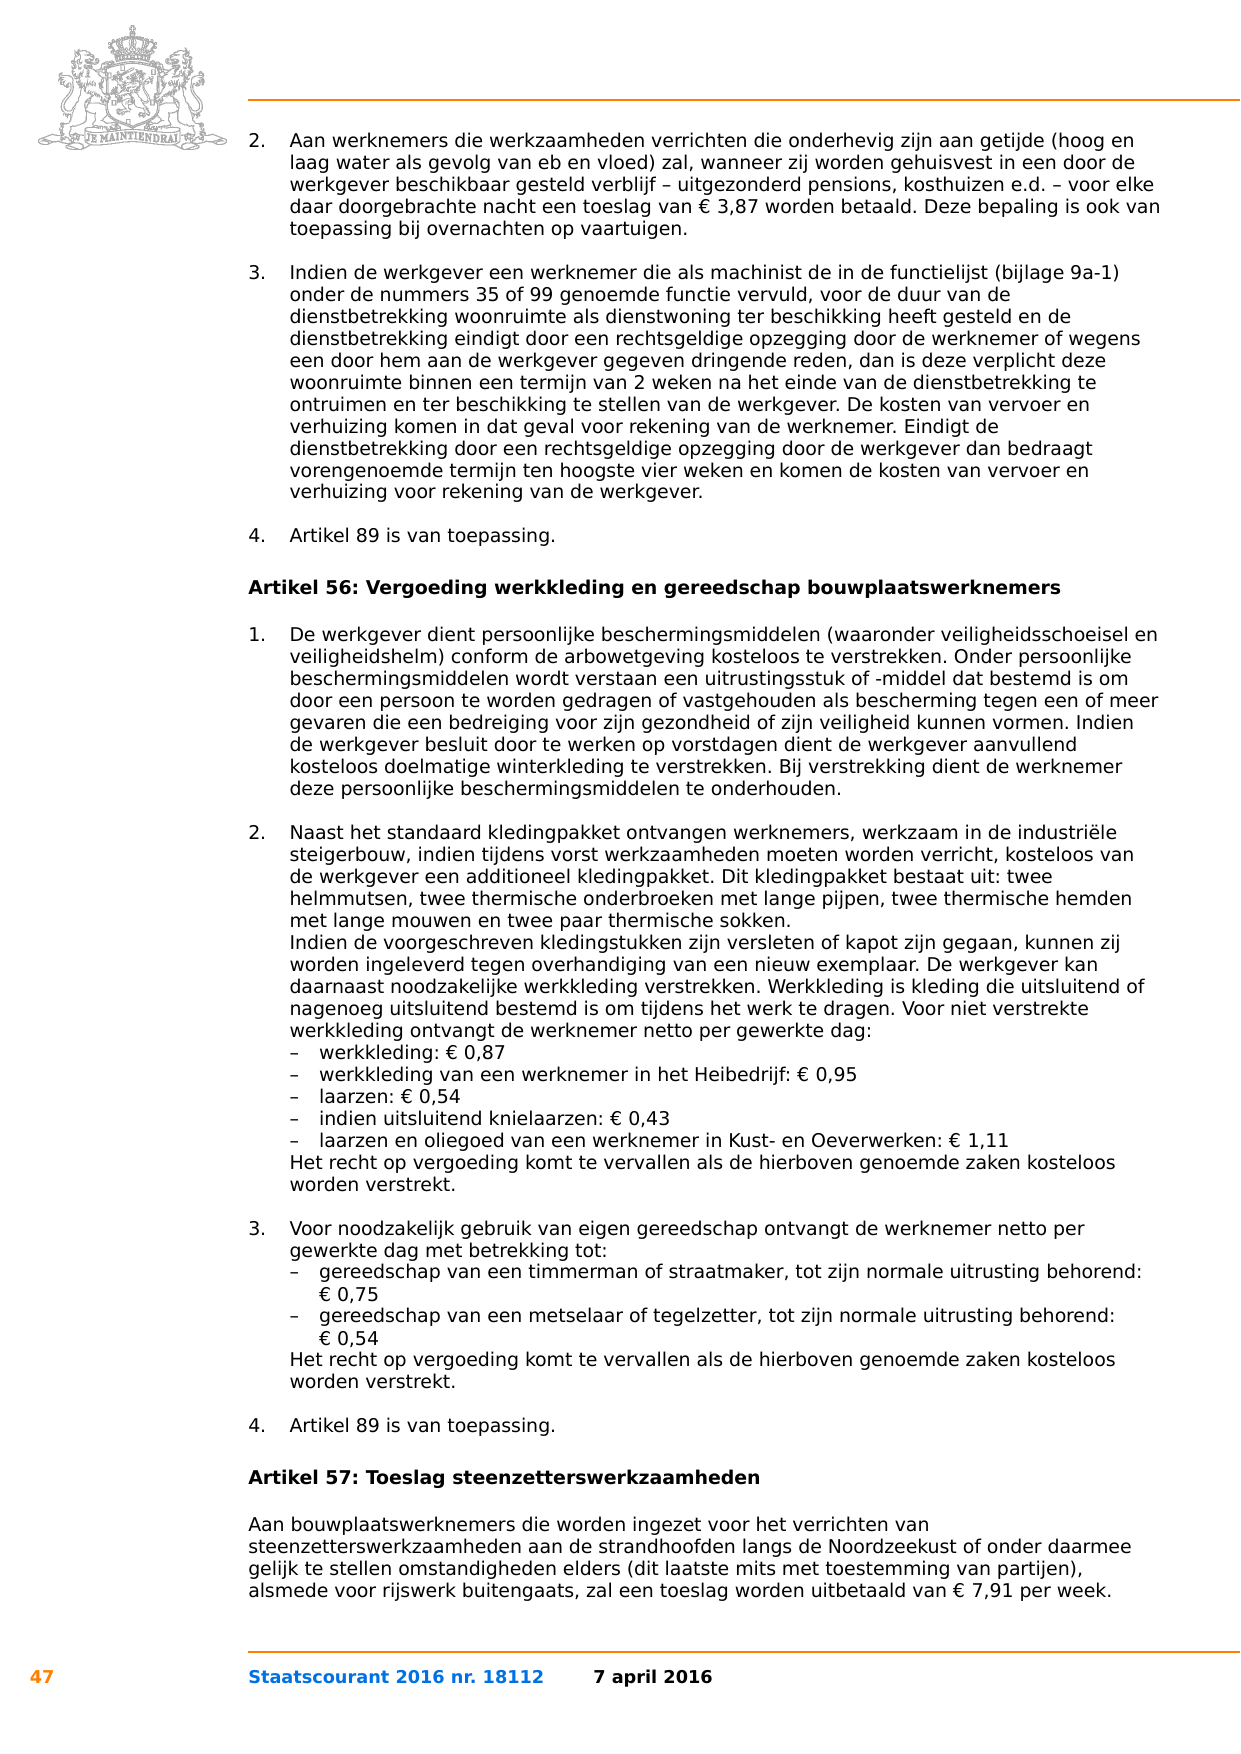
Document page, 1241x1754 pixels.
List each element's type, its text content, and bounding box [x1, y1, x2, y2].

text – werkkleding: € 0,87 [289, 1042, 1163, 1064]
text – gereedschap van een timmerman of straatmaker, tot zijn normale uitrusting behorend: € 0,75 [289, 1261, 1163, 1305]
text – gereedschap van een metselaar of tegelzetter, tot zijn normale uitrusting behorend: € 0,54 [289, 1305, 1163, 1349]
text – werkkleding van een werknemer in het Heibedrijf: € 0,95 [289, 1064, 1163, 1086]
text Het recht op vergoeding komt te vervallen als de hierboven genoemde zaken kosteloos worden verstrekt. [289, 1152, 1163, 1196]
text 1. De werkgever dient persoonlijke beschermingsmiddelen (waaronder veiligheidsschoeisel en veiligheidshelm) conform de arbowetgeving kosteloos te verstrekken. Onder persoonlijke beschermingsmiddelen wordt verstaan een uitrustingsstuk of -middel dat bestemd is om door een persoon te worden gedragen of vastgehouden als bescherming tegen een of meer gevaren die een bedreiging voor zijn gezondheid of zijn veiligheid kunnen vormen. Indien de werkgever besluit door te werken op vorstdagen dient de werkgever aanvullend kosteloos doelmatige winterkleding te verstrekken. Bij verstrekking dient de werknemer deze persoonlijke beschermingsmiddelen te onderhouden. [248, 624, 1163, 800]
picture [38, 25, 227, 150]
text 2. Aan werknemers die werkzaamheden verrichten die onderhevig zijn aan getijde (hoog en laag water als gevolg van eb en vloed) zal, wanneer zij worden gehuisvest in een door de werkgever beschikbaar gesteld verblijf – uitgezonderd pensions, kosthuizen e.d. – voor elke daar doorgebrachte nacht een toeslag van € 3,87 worden betaald. Deze bepaling is ook van toepassing bij overnachten op vaartuigen. [248, 130, 1163, 240]
text – indien uitsluitend knielaarzen: € 0,43 [289, 1108, 1163, 1130]
text 2. Naast het standaard kledingpakket ontvangen werknemers, werkzaam in de industriële steigerbouw, indien tijdens vorst werkzaamheden moeten worden verricht, kosteloos van de werkgever een additioneel kledingpakket. Dit kledingpakket bestaat uit: twee helmmutsen, twee thermische onderbroeken met lange pijpen, twee thermische hemden met lange mouwen en twee paar thermische sokken. [248, 822, 1163, 932]
text – laarzen: € 0,54 [289, 1086, 1163, 1108]
subtitle Artikel 57: Toeslag steenzetterswerkzaamheden [248, 1467, 1163, 1489]
text Aan bouwplaatswerknemers die worden ingezet voor het verrichten van steenzetterswerkzaamheden aan de strandhoofden langs de Noordzeekust of onder daarmee gelijk te stellen omstandigheden elders (dit laatste mits met toestemming van partijen), alsmede voor rijswerk buitengaats, zal een toeslag worden uitbetaald van € 7,91 per week. [248, 1514, 1163, 1602]
text 3. Voor noodzakelijk gebruik van eigen gereedschap ontvangt de werknemer netto per gewerkte dag met betrekking tot: [248, 1217, 1163, 1261]
text Indien de voorgeschreven kledingstukken zijn versleten of kapot zijn gegaan, kunnen zij worden ingeleverd tegen overhandiging van een nieuw exemplaar. De werkgever kan daarnaast noodzakelijke werkkleding verstrekken. Werkkleding is kleding die uitsluitend of nagenoeg uitsluitend bestemd is om tijdens het werk te dragen. Voor niet verstrekte werkkleding ontvangt de werknemer netto per gewerkte dag: [289, 932, 1163, 1042]
text Het recht op vergoeding komt te vervallen als de hierboven genoemde zaken kosteloos worden verstrekt. [289, 1349, 1163, 1393]
text 4. Artikel 89 is van toepassing. [248, 1415, 1163, 1437]
text – laarzen en oliegoed van een werknemer in Kust- en Oeverwerken: € 1,11 [289, 1130, 1163, 1152]
text 4. Artikel 89 is van toepassing. [248, 525, 1163, 547]
subtitle Artikel 56: Vergoeding werkkleding en gereedschap bouwplaatswerknemers [248, 577, 1163, 599]
text 3. Indien de werkgever een werknemer die als machinist de in de functielijst (bijlage 9a-1) onder de nummers 35 of 99 genoemde functie vervuld, voor de duur van de dienstbetrekking woonruimte als dienstwoning ter beschikking heeft gesteld en de dienstbetrekking eindigt door een rechtsgeldige opzegging door de werknemer of wegens een door hem aan de werkgever gegeven dringende reden, dan is deze verplicht deze woonruimte binnen een termijn van 2 weken na het einde van de dienstbetrekking te ontruimen en ter beschikking te stellen van de werkgever. De kosten van vervoer en verhuizing komen in dat geval voor rekening van de werknemer. Eindigt de dienstbetrekking door een rechtsgeldige opzegging door de werkgever dan bedraagt vorengenoemde termijn ten hoogste vier weken en komen de kosten van vervoer en verhuizing voor rekening van de werkgever. [248, 262, 1163, 503]
